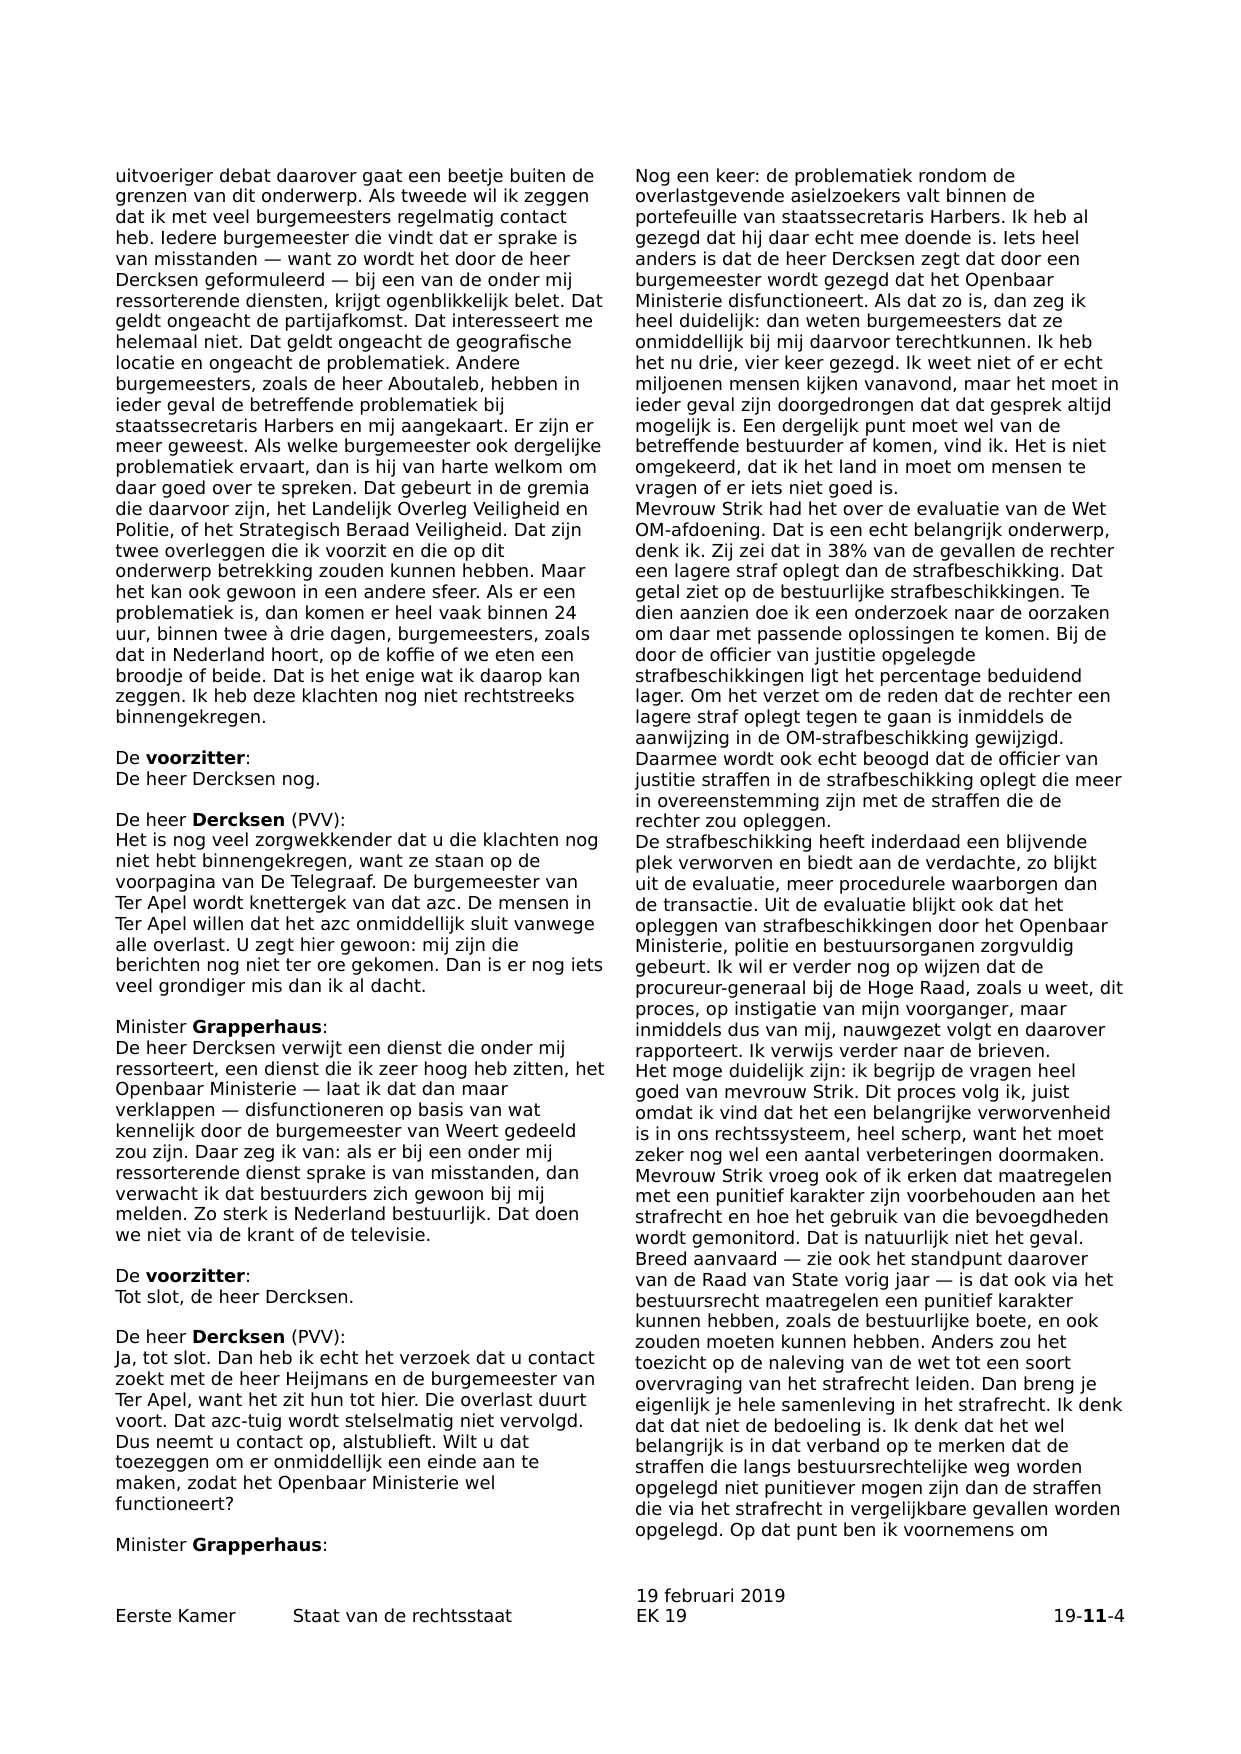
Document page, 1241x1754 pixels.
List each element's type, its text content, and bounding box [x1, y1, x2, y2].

text Tot slot, de heer Dercksen. [115, 1287, 605, 1307]
text Nog een keer: de problematiek rondom de overlastgevende asielzoekers valt binnen de portefeuille van staatssecretaris Harbers. Ik heb al gezegd dat hij daar echt mee doende is. Iets heel anders is dat de heer Dercksen zegt dat door een burgemeester wordt gezegd dat het Openbaar Ministerie disfunctioneert. Als dat zo is, dan zeg ik heel duidelijk: dan weten burgemeesters dat ze onmiddellijk bij mij daarvoor terechtkunnen. Ik heb het nu drie, vier keer gezegd. Ik weet niet of er echt miljoenen mensen kijken vanavond, maar het moet in ieder geval zijn doorgedrongen dat dat gesprek altijd mogelijk is. Een dergelijk punt moet wel van de betreffende bestuurder af komen, vind ik. Het is niet omgekeerd, dat ik het land in moet om mensen te vragen of er iets niet goed is. [635, 165, 1125, 499]
text De voorzitter: [115, 1266, 605, 1287]
text Mevrouw Strik had het over de evaluatie van de Wet OM-afdoening. Dat is een echt belangrijk onderwerp, denk ik. Zij zei dat in 38% van de gevallen de rechter een lagere straf oplegt dan de strafbeschikking. Dat getal ziet op de bestuurlijke strafbeschikkingen. Te dien aanzien doe ik een onderzoek naar de oorzaken om daar met passende oplossingen te komen. Bij de door de officier van justitie opgelegde strafbeschikkingen ligt het percentage beduidend lager. Om het verzet om de reden dat de rechter een lagere straf oplegt tegen te gaan is inmiddels de aanwijzing in de OM-strafbeschikking gewijzigd. Daarmee wordt ook echt beoogd dat de officier van justitie straffen in de strafbeschikking oplegt die meer in overeenstemming zijn met de straffen die de rechter zou opleggen. [635, 499, 1125, 832]
text Minister Grapperhaus: [115, 1535, 605, 1556]
text uitvoeriger debat daarover gaat een beetje buiten de grenzen van dit onderwerp. Als tweede wil ik zeggen dat ik met veel burgemeesters regelmatig contact heb. Iedere burgemeester die vindt dat er sprake is van misstanden — want zo wordt het door de heer Dercksen geformuleerd — bij een van de onder mij ressorterende diensten, krijgt ogenblikkelijk belet. Dat geldt ongeacht de partijafkomst. Dat interesseert me helemaal niet. Dat geldt ongeacht de geografische locatie en ongeacht de problematiek. Andere burgemeesters, zoals de heer Aboutaleb, hebben in ieder geval de betreffende problematiek bij staatssecretaris Harbers en mij aangekaart. Er zijn er meer geweest. Als welke burgemeester ook dergelijke problematiek ervaart, dan is hij van harte welkom om daar goed over te spreken. Dat gebeurt in de gremia die daarvoor zijn, het Landelijk Overleg Veiligheid en Politie, of het Strategisch Beraad Veiligheid. Dat zijn twee overleggen die ik voorzit en die op dit onderwerp betrekking zouden kunnen hebben. Maar het kan ook gewoon in een andere sfeer. Als er een problematiek is, dan komen er heel vaak binnen 24 uur, binnen twee à drie dagen, burgemeesters, zoals dat in Nederland hoort, op de koffie of we eten een broodje of beide. Dat is het enige wat ik daarop kan zeggen. Ik heb deze klachten nog niet rechtstreeks binnengekregen. [115, 165, 605, 728]
text Ja, tot slot. Dan heb ik echt het verzoek dat u contact zoekt met de heer Heijmans en de burgemeester van Ter Apel, want het zit hun tot hier. Die overlast duurt voort. Dat azc-tuig wordt stelselmatig niet vervolgd. Dus neemt u contact op, alstublieft. Wilt u dat toezeggen om er onmiddellijk een einde aan te maken, zodat het Openbaar Ministerie wel functioneert? [115, 1348, 605, 1515]
text De strafbeschikking heeft inderdaad een blijvende plek verworven en biedt aan de verdachte, zo blijkt uit de evaluatie, meer procedurele waarborgen dan de transactie. Uit de evaluatie blijkt ook dat het opleggen van strafbeschikkingen door het Openbaar Ministerie, politie en bestuursorganen zorgvuldig gebeurt. Ik wil er verder nog op wijzen dat de procureur-generaal bij de Hoge Raad, zoals u weet, dit proces, op instigatie van mijn voorganger, maar inmiddels dus van mij, nauwgezet volgt en daarover rapporteert. Ik verwijs verder naar de brieven. [635, 832, 1125, 1061]
text Minister Grapperhaus: [115, 1017, 605, 1037]
text Mevrouw Strik vroeg ook of ik erken dat maatregelen met een punitief karakter zijn voorbehouden aan het strafrecht en hoe het gebruik van die bevoegdheden wordt gemonitord. Dat is natuurlijk niet het geval. Breed aanvaard — zie ook het standpunt daarover van de Raad van State vorig jaar — is dat ook via het bestuursrecht maatregelen een punitief karakter kunnen hebben, zoals de bestuurlijke boete, en ook zouden moeten kunnen hebben. Anders zou het toezicht op de naleving van de wet tot een soort overvraging van het strafrecht leiden. Dan breng je eigenlijk je hele samenleving in het strafrecht. Ik denk dat dat niet de bedoeling is. Ik denk dat het wel belangrijk is in dat verband op te merken dat de straffen die langs bestuursrechtelijke weg worden opgelegd niet punitiever mogen zijn dan de straffen die via het strafrecht in vergelijkbare gevallen worden opgelegd. Op dat punt ben ik voornemens om [635, 1165, 1125, 1540]
text De heer Dercksen nog. [115, 768, 605, 789]
text De voorzitter: [115, 748, 605, 768]
text De heer Dercksen (PVV): [115, 1327, 605, 1348]
text De heer Dercksen verwijt een dienst die onder mij ressorteert, een dienst die ik zeer hoog heb zitten, het Openbaar Ministerie — laat ik dat dan maar verklappen — disfunctioneren op basis van wat kennelijk door de burgemeester van Weert gedeeld zou zijn. Daar zeg ik van: als er bij een onder mij ressorterende dienst sprake is van misstanden, dan verwacht ik dat bestuurders zich gewoon bij mij melden. Zo sterk is Nederland bestuurlijk. Dat doen we niet via de krant of de televisie. [115, 1037, 605, 1246]
text De heer Dercksen (PVV): [115, 809, 605, 830]
text Het moge duidelijk zijn: ik begrijp de vragen heel goed van mevrouw Strik. Dit proces volg ik, juist omdat ik vind dat het een belangrijke verworvenheid is in ons rechtssysteem, heel scherp, want het moet zeker nog wel een aantal verbeteringen doormaken. [635, 1061, 1125, 1165]
text Het is nog veel zorgwekkender dat u die klachten nog niet hebt binnengekregen, want ze staan op de voorpagina van De Telegraaf. De burgemeester van Ter Apel wordt knettergek van dat azc. De mensen in Ter Apel willen dat het azc onmiddellijk sluit vanwege alle overlast. U zegt hier gewoon: mij zijn die berichten nog niet ter ore gekomen. Dan is er nog iets veel grondiger mis dan ik al dacht. [115, 830, 605, 997]
